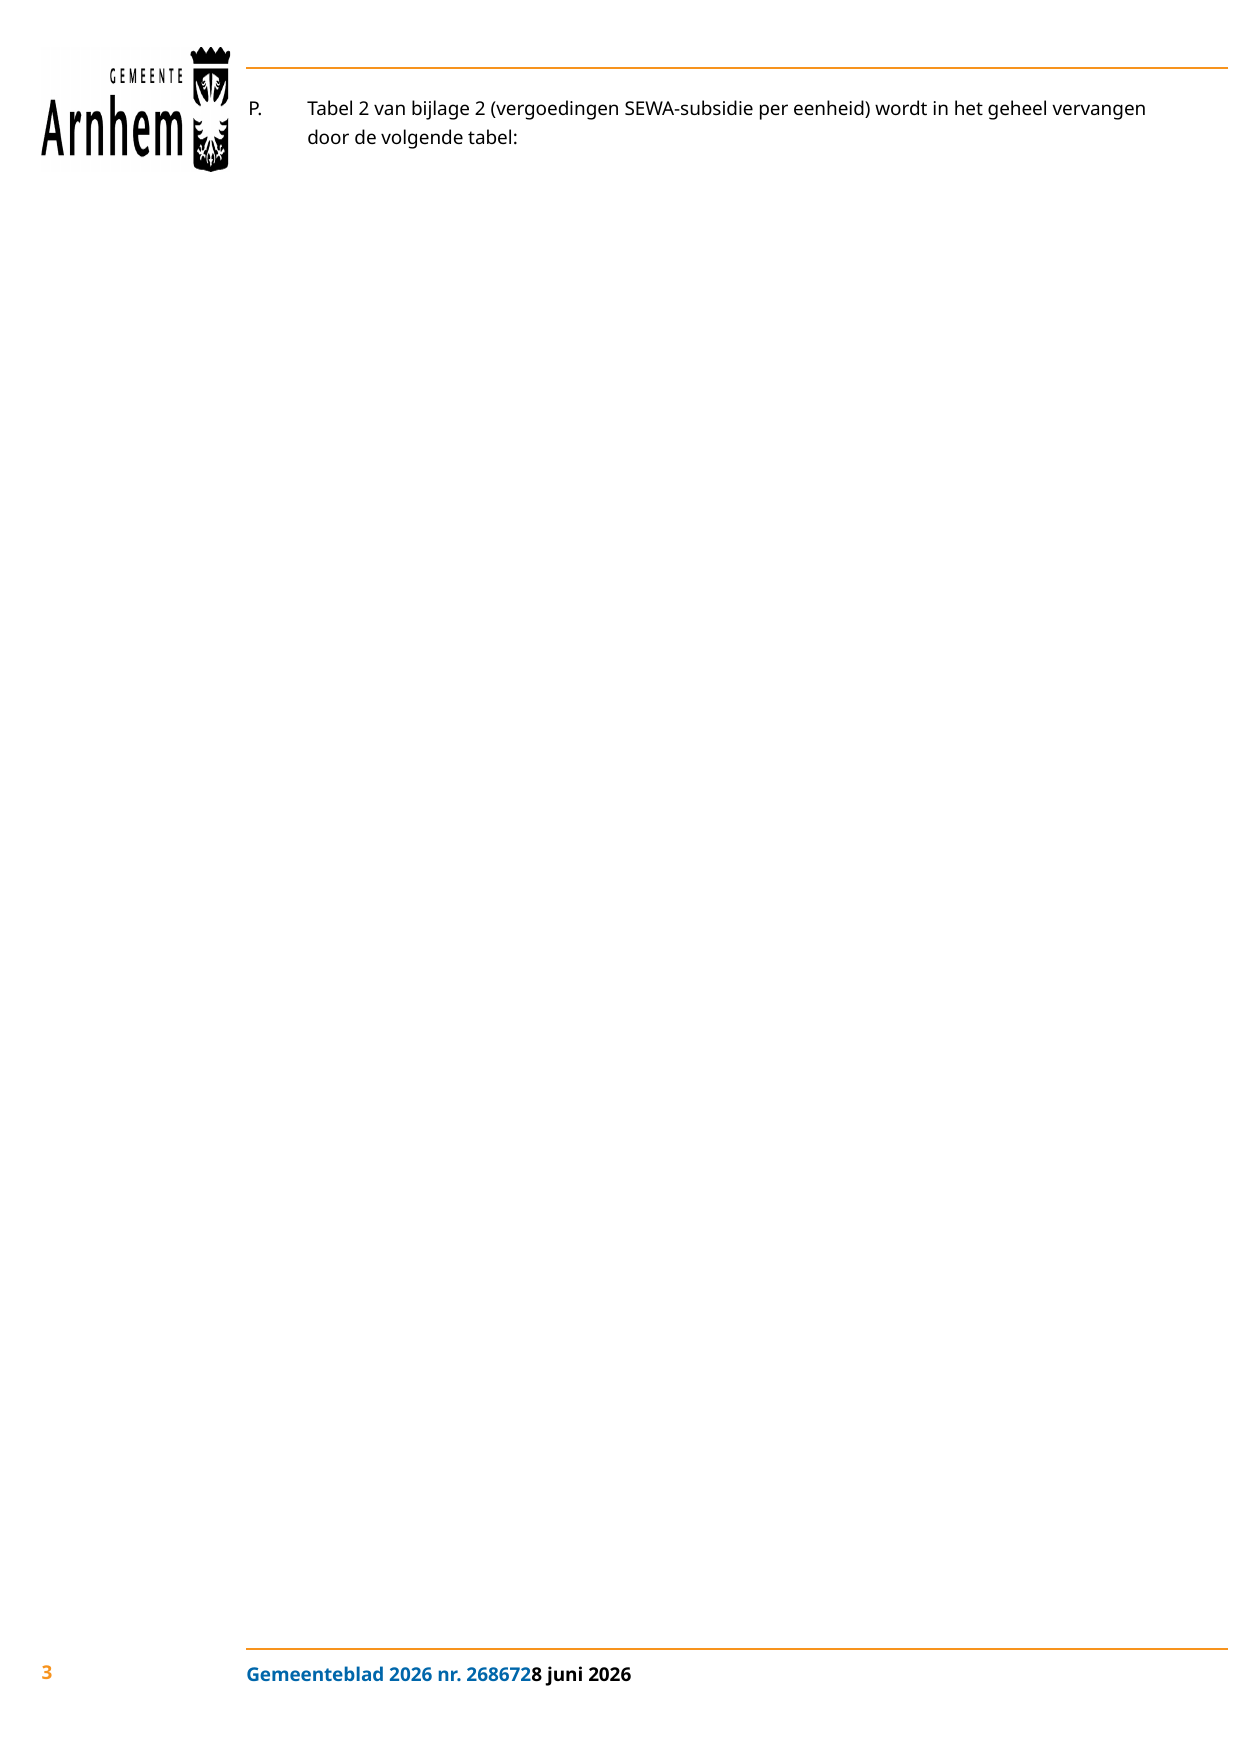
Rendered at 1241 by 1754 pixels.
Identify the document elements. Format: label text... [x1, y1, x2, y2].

picture [41, 47, 231, 172]
list Tabel 2 van bijlage 2 (vergoedingen SEWA-subsidie per eenheid) wordt in het geheel vervangen door de volgende tabel: [248, 95, 1152, 150]
